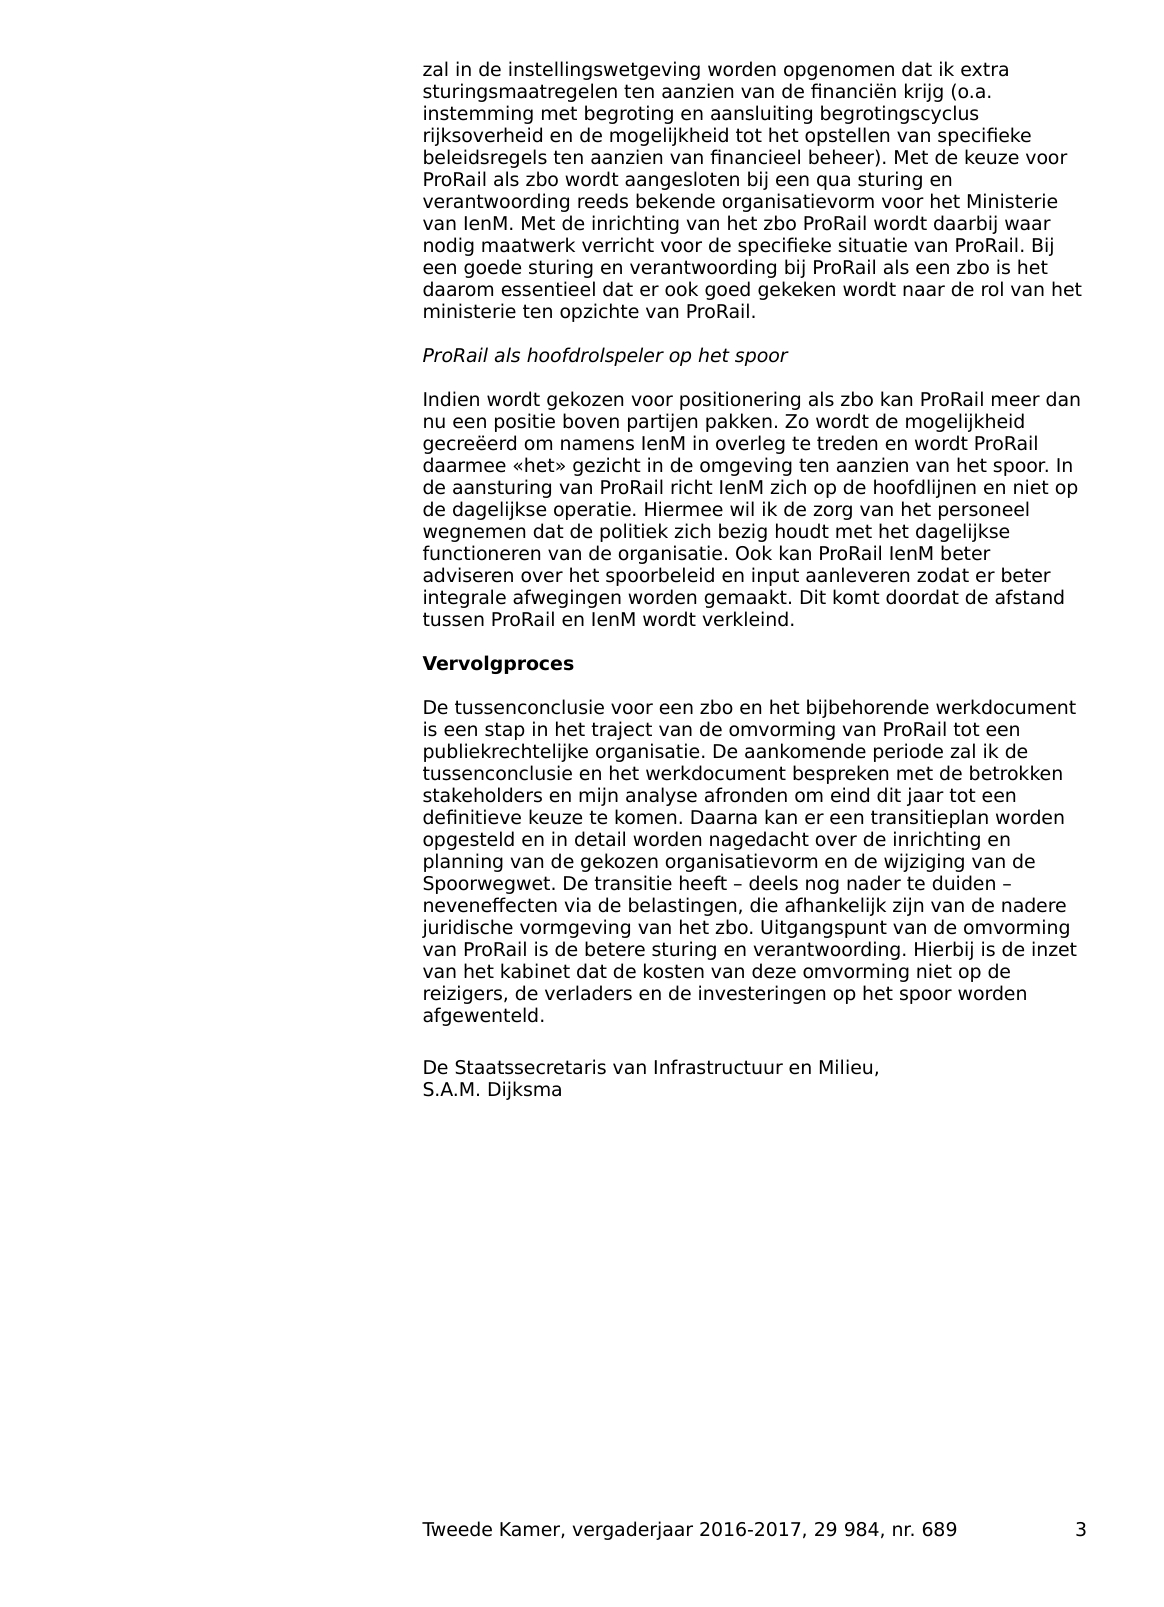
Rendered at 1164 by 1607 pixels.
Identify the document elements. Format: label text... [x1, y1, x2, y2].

text Indien wordt gekozen voor positionering als zbo kan ProRail meer dan nu een positie boven partijen pakken. Zo wordt de mogelijkheid gecreëerd om namens IenM in overleg te treden en wordt ProRail daarmee «het» gezicht in de omgeving ten aanzien van het spoor. In de aansturing van ProRail richt IenM zich op de hoofdlijnen en niet op de dagelijkse operatie. Hiermee wil ik de zorg van het personeel wegnemen dat de politiek zich bezig houdt met het dagelijkse functioneren van de organisatie. Ook kan ProRail IenM beter adviseren over het spoorbeleid en input aanleveren zodat er beter integrale afwegingen worden gemaakt. Dit komt doordat de afstand tussen ProRail en IenM wordt verkleind. [422, 389, 1087, 631]
text De Staatssecretaris van Infrastructuur en Milieu, S.A.M. Dijksma [422, 1057, 1087, 1101]
subtitle Vervolgproces [422, 653, 1087, 675]
text zal in de instellingswetgeving worden opgenomen dat ik extra sturingsmaatregelen ten aanzien van de financiën krijg (o.a. instemming met begroting en aansluiting begrotingscyclus rijksoverheid en de mogelijkheid tot het opstellen van specifieke beleidsregels ten aanzien van financieel beheer). Met de keuze voor ProRail als zbo wordt aangesloten bij een qua sturing en verantwoording reeds bekende organisatievorm voor het Ministerie van IenM. Met de inrichting van het zbo ProRail wordt daarbij waar nodig maatwerk verricht voor de specifieke situatie van ProRail. Bij een goede sturing en verantwoording bij ProRail als een zbo is het daarom essentieel dat er ook goed gekeken wordt naar de rol van het ministerie ten opzichte van ProRail. [422, 59, 1087, 323]
text De tussenconclusie voor een zbo en het bijbehorende werkdocument is een stap in het traject van de omvorming van ProRail tot een publiekrechtelijke organisatie. De aankomende periode zal ik de tussenconclusie en het werkdocument bespreken met de betrokken stakeholders en mijn analyse afronden om eind dit jaar tot een definitieve keuze te komen. Daarna kan er een transitieplan worden opgesteld en in detail worden nagedacht over de inrichting en planning van de gekozen organisatievorm en de wijziging van de Spoorwegwet. De transitie heeft – deels nog nader te duiden – neveneffecten via de belastingen, die afhankelijk zijn van de nadere juridische vormgeving van het zbo. Uitgangspunt van de omvorming van ProRail is de betere sturing en verantwoording. Hierbij is de inzet van het kabinet dat de kosten van deze omvorming niet op de reizigers, de verladers en de investeringen op het spoor worden afgewenteld. [422, 697, 1087, 1027]
subtitle ProRail als hoofdrolspeler op het spoor [422, 345, 1087, 367]
